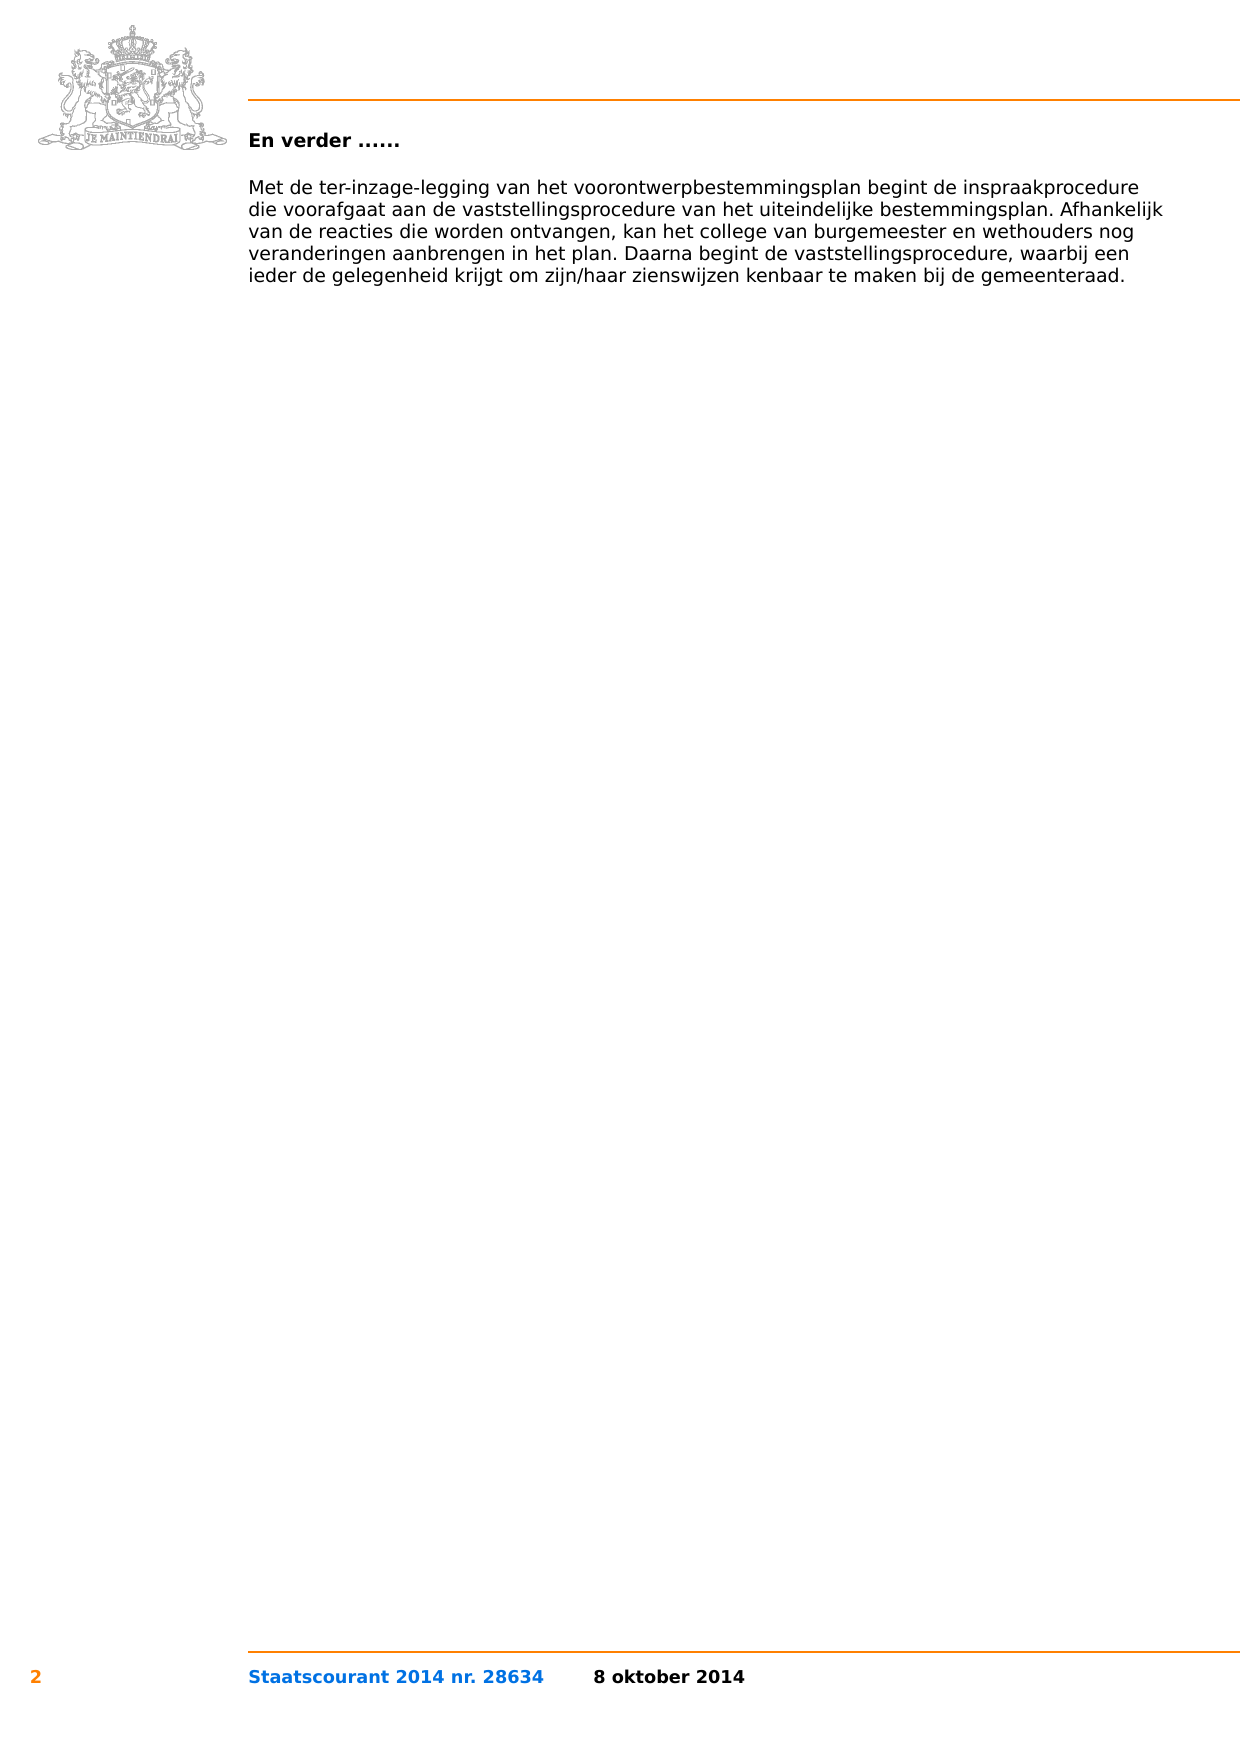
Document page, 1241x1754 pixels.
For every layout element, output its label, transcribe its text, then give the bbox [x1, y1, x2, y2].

picture [38, 25, 227, 150]
subtitle En verder ...... [248, 130, 1163, 152]
text Met de ter-inzage-legging van het voorontwerpbestemmingsplan begint de inspraakprocedure die voorafgaat aan de vaststellingsprocedure van het uiteindelijke bestemmingsplan. Afhankelijk van de reacties die worden ontvangen, kan het college van burgemeester en wethouders nog veranderingen aanbrengen in het plan. Daarna begint de vaststellingsprocedure, waarbij een ieder de gelegenheid krijgt om zijn/haar zienswijzen kenbaar te maken bij de gemeenteraad. [248, 177, 1163, 287]
